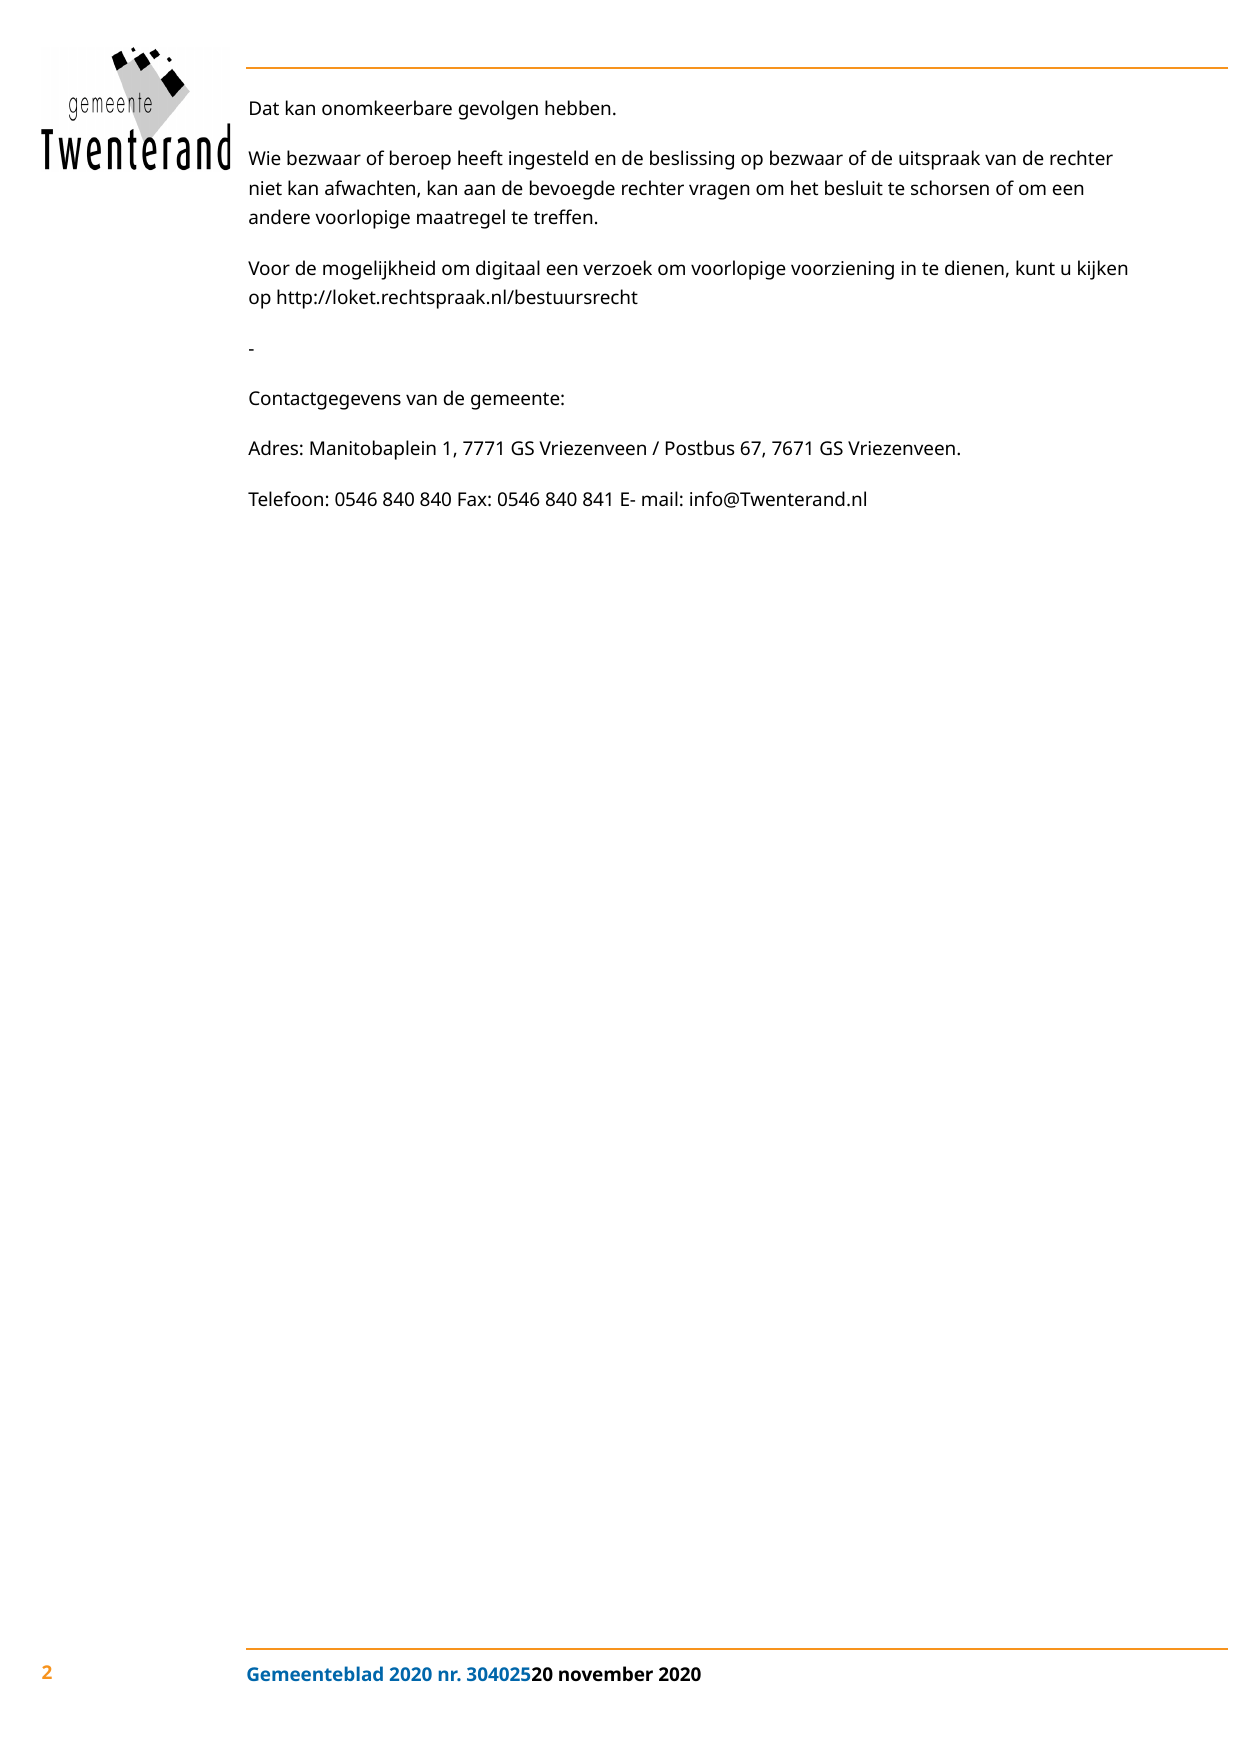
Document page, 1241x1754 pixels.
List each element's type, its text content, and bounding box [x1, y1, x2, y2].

text Wie bezwaar of beroep heeft ingesteld en de beslissing op bezwaar of de uitspraak van de rechter niet kan afwachten, kan aan de bevoegde rechter vragen om het besluit te schorsen of om een andere voorlopige maatregel te treffen. [248, 145, 1152, 230]
text Telefoon: 0546 840 840 Fax: 0546 840 841 E- mail: info@Twenterand.nl [248, 486, 1152, 512]
text Contactgegevens van de gemeente: [248, 385, 1152, 411]
text Voor de mogelijkheid om digitaal een verzoek om voorlopige voorziening in te dienen, kunt u kijken op http://loket.rechtspraak.nl/bestuursrecht [248, 255, 1152, 310]
text - [248, 335, 1152, 361]
text Adres: Manitobaplein 1, 7771 GS Vriezenveen / Postbus 67, 7671 GS Vriezenveen. [248, 436, 1152, 461]
picture [41, 47, 231, 172]
text Dat kan onomkeerbare gevolgen hebben. [248, 95, 1152, 121]
